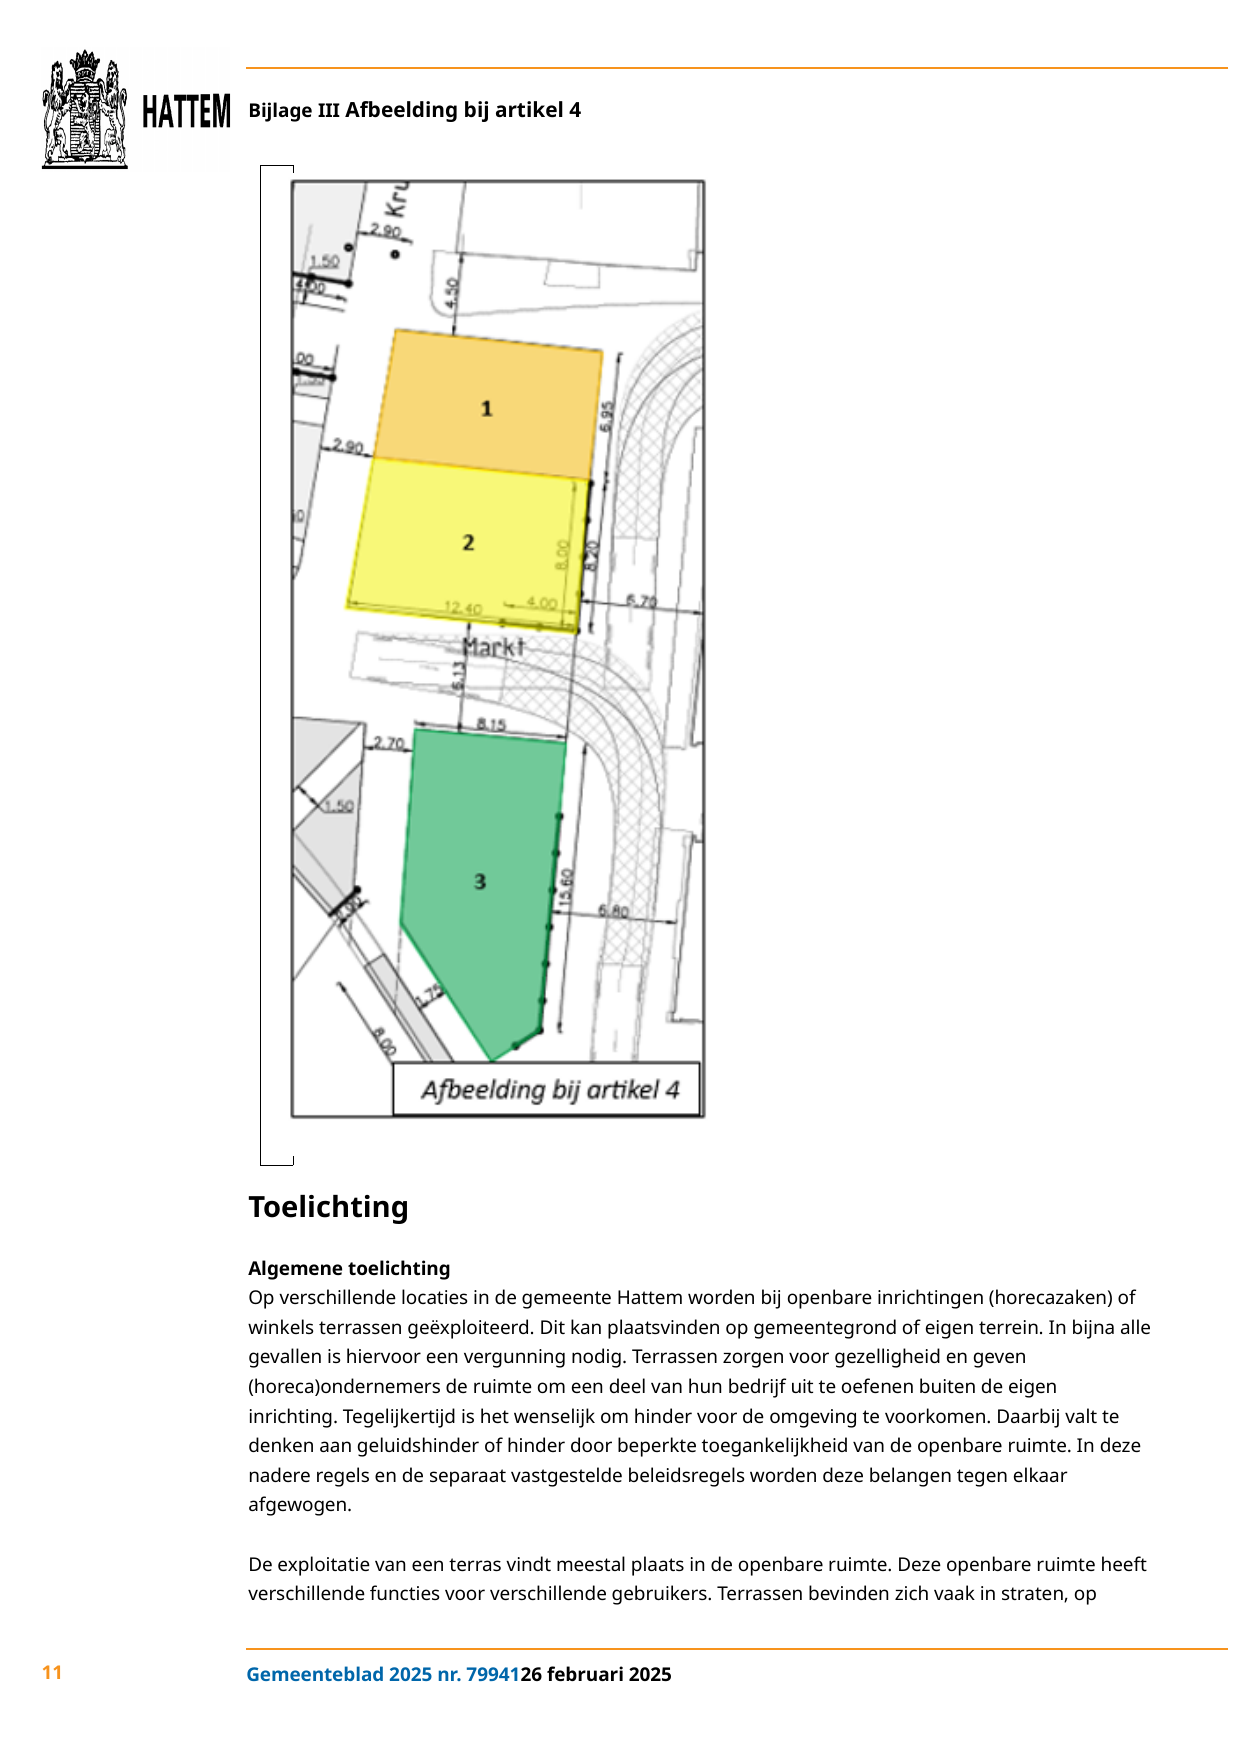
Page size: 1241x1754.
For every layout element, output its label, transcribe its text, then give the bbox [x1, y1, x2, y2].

picture [268, 173, 736, 1156]
picture [41, 47, 231, 172]
text De exploitatie van een terras vindt meestal plaats in de openbare ruimte. Deze openbare ruimte heeft verschillende functies voor verschillende gebruikers. Terrassen bevinden zich vaak in straten, op [248, 1551, 1152, 1606]
text Toelichting [248, 1186, 1152, 1226]
text Op verschillende locaties in de gemeente Hattem worden bij openbare inrichtingen (horecazaken) of winkels terrassen geëxploiteerd. Dit kan plaatsvinden op gemeentegrond of eigen terrein. In bijna alle gevallen is hiervoor een vergunning nodig. Terrassen zorgen voor gezelligheid en geven (horeca)ondernemers de ruimte om een deel van hun bedrijf uit te oefenen buiten de eigen inrichting. Tegelijkertijd is het wenselijk om hinder voor de omgeving te voorkomen. Daarbij valt te denken aan geluidshinder of hinder door beperkte toegankelijkheid van de openbare ruimte. In deze nadere regels en de separaat vastgestelde beleidsregels worden deze belangen tegen elkaar afgewogen. [248, 1284, 1152, 1517]
text Algemene toelichting [248, 1255, 1152, 1281]
text Bijlage III Afbeelding bij artikel 4 [248, 95, 1152, 123]
